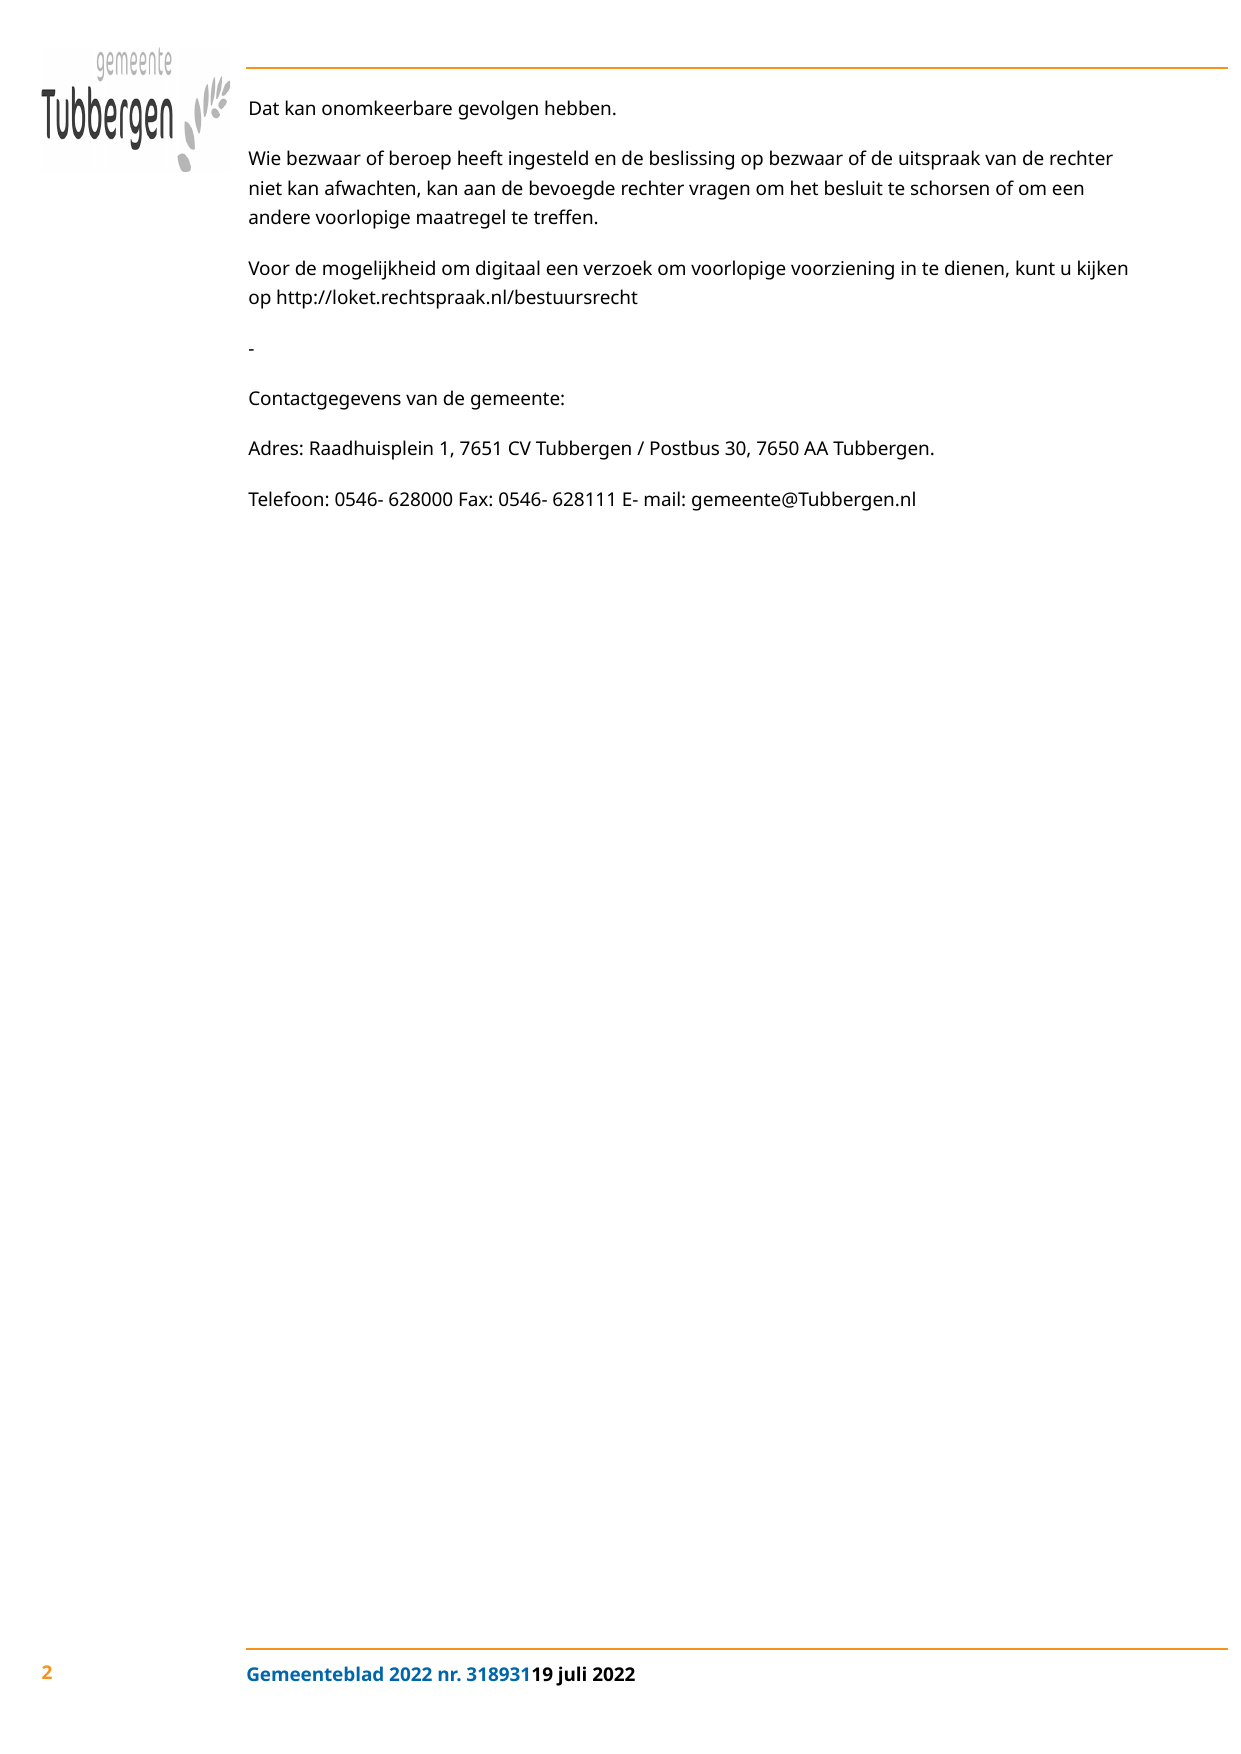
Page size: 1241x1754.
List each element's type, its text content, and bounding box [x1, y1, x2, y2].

text Voor de mogelijkheid om digitaal een verzoek om voorlopige voorziening in te dienen, kunt u kijken op http://loket.rechtspraak.nl/bestuursrecht [248, 255, 1152, 310]
picture [41, 47, 231, 172]
text Dat kan onomkeerbare gevolgen hebben. [248, 95, 1152, 121]
text Wie bezwaar of beroep heeft ingesteld en de beslissing op bezwaar of de uitspraak van de rechter niet kan afwachten, kan aan de bevoegde rechter vragen om het besluit te schorsen of om een andere voorlopige maatregel te treffen. [248, 145, 1152, 230]
text Adres: Raadhuisplein 1, 7651 CV Tubbergen / Postbus 30, 7650 AA Tubbergen. [248, 436, 1152, 461]
text Contactgegevens van de gemeente: [248, 385, 1152, 411]
text - [248, 335, 1152, 361]
text Telefoon: 0546- 628000 Fax: 0546- 628111 E- mail: gemeente@Tubbergen.nl [248, 486, 1152, 512]
